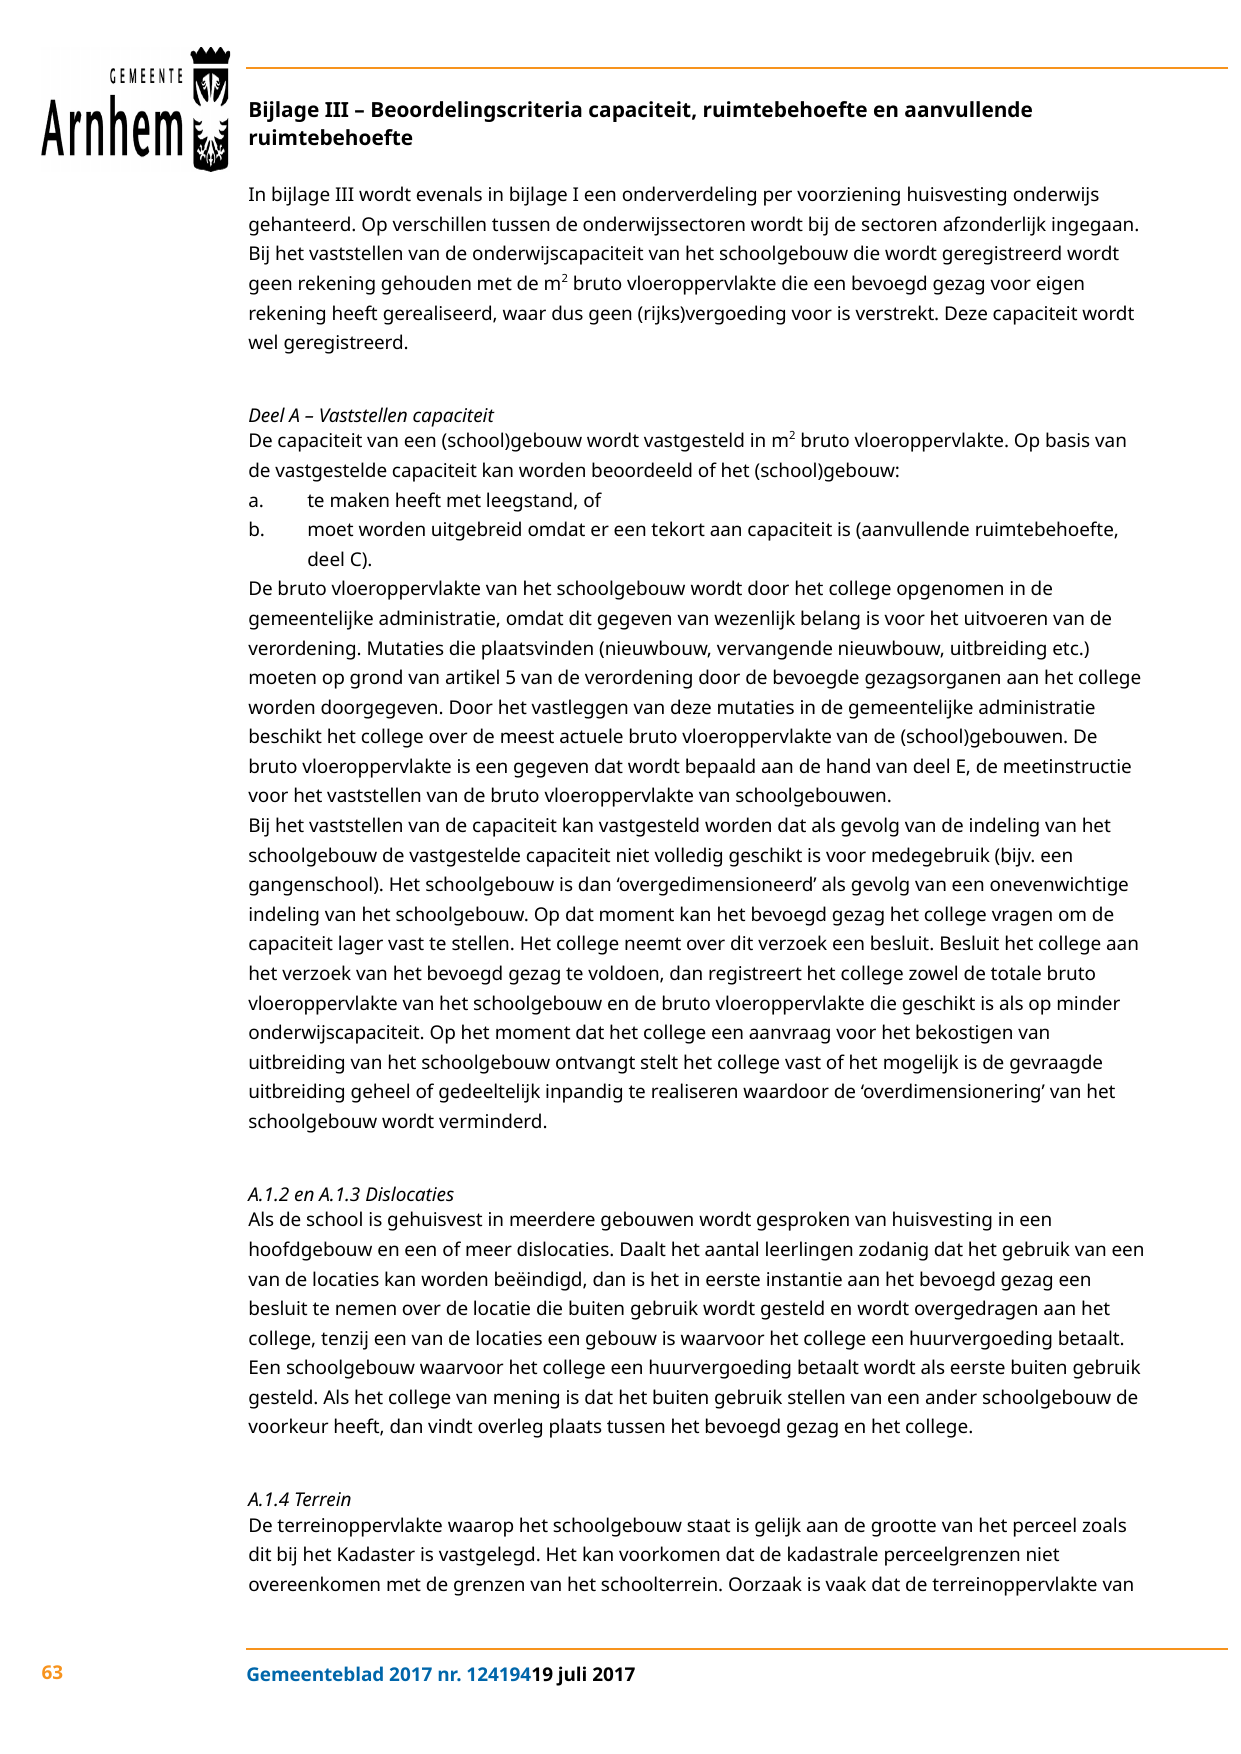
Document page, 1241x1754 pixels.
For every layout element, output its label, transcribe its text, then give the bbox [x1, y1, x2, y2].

text Bij het vaststellen van de capaciteit kan vastgesteld worden dat als gevolg van de indeling van het schoolgebouw de vastgestelde capaciteit niet volledig geschikt is voor medegebruik (bijv. een gangenschool). Het schoolgebouw is dan ‘overgedimensioneerd’ als gevolg van een onevenwichtige indeling van het schoolgebouw. Op dat moment kan het bevoegd gezag het college vragen om de capaciteit lager vast te stellen. Het college neemt over dit verzoek een besluit. Besluit het college aan het verzoek van het bevoegd gezag te voldoen, dan registreert het college zowel de totale bruto vloeroppervlakte van het schoolgebouw en de bruto vloeroppervlakte die geschikt is als op minder onderwijscapaciteit. Op het moment dat het college een aanvraag voor het bekostigen van uitbreiding van het schoolgebouw ontvangt stelt het college vast of het mogelijk is de gevraagde uitbreiding geheel of gedeeltelijk inpandig te realiseren waardoor de ‘overdimensionering’ van het schoolgebouw wordt verminderd. [248, 812, 1152, 1134]
picture [41, 47, 231, 172]
text Bij het vaststellen van de onderwijscapaciteit van het schoolgebouw die wordt geregistreerd wordt geen rekening gehouden met de m2 bruto vloeroppervlakte die een bevoegd gezag voor eigen rekening heeft gerealiseerd, waar dus geen (rijks)vergoeding voor is verstrekt. Deze capaciteit wordt wel geregistreerd. [248, 241, 1152, 355]
text Deel A – Vaststellen capaciteit [248, 402, 1152, 428]
text De terreinoppervlakte waarop het schoolgebouw staat is gelijk aan de grootte van het perceel zoals dit bij het Kadaster is vastgelegd. Het kan voorkomen dat de kadastrale perceelgrenzen niet overeenkomen met de grenzen van het schoolterrein. Oorzaak is vaak dat de terreinoppervlakte van [248, 1512, 1152, 1597]
text A.1.4 Terrein [248, 1486, 1152, 1512]
text In bijlage III wordt evenals in bijlage I een onderverdeling per voorziening huisvesting onderwijs gehanteerd. Op verschillen tussen de onderwijssectoren wordt bij de sectoren afzonderlijk ingegaan. [248, 181, 1152, 237]
text Bijlage III – Beoordelingscriteria capaciteit, ruimtebehoefte en aanvullende ruimtebehoefte [248, 95, 1152, 152]
text A.1.2 en A.1.3 Dislocaties [248, 1181, 1152, 1207]
text Als de school is gehuisvest in meerdere gebouwen wordt gesproken van huisvesting in een hoofdgebouw en een of meer dislocaties. Daalt het aantal leerlingen zodanig dat het gebruik van een van de locaties kan worden beëindigd, dan is het in eerste instantie aan het bevoegd gezag een besluit te nemen over de locatie die buiten gebruik wordt gesteld en wordt overgedragen aan het college, tenzij een van de locaties een gebouw is waarvoor het college een huurvergoeding betaalt. Een schoolgebouw waarvoor het college een huurvergoeding betaalt wordt als eerste buiten gebruik gesteld. Als het college van mening is dat het buiten gebruik stellen van een ander schoolgebouw de voorkeur heeft, dan vindt overleg plaats tussen het bevoegd gezag en het college. [248, 1207, 1152, 1439]
text De capaciteit van een (school)gebouw wordt vastgesteld in m2 bruto vloeroppervlakte. Op basis van de vastgestelde capaciteit kan worden beoordeeld of het (school)gebouw: [248, 428, 1152, 483]
text De bruto vloeroppervlakte van het schoolgebouw wordt door het college opgenomen in de gemeentelijke administratie, omdat dit gegeven van wezenlijk belang is voor het uitvoeren van de verordening. Mutaties die plaatsvinden (nieuwbouw, vervangende nieuwbouw, uitbreiding etc.) moeten op grond van artikel 5 van de verordening door de bevoegde gezagsorganen aan het college worden doorgegeven. Door het vastleggen van deze mutaties in de gemeentelijke administratie beschikt het college over de meest actuele bruto vloeroppervlakte van de (school)gebouwen. De bruto vloeroppervlakte is een gegeven dat wordt bepaald aan de hand van deel E, de meetinstructie voor het vaststellen van de bruto vloeroppervlakte van schoolgebouwen. [248, 576, 1152, 808]
list moet worden uitgebreid omdat er een tekort aan capaciteit is (aanvullende ruimtebehoefte, deel C). [248, 516, 1152, 572]
list te maken heeft met leegstand, of [248, 487, 1152, 513]
